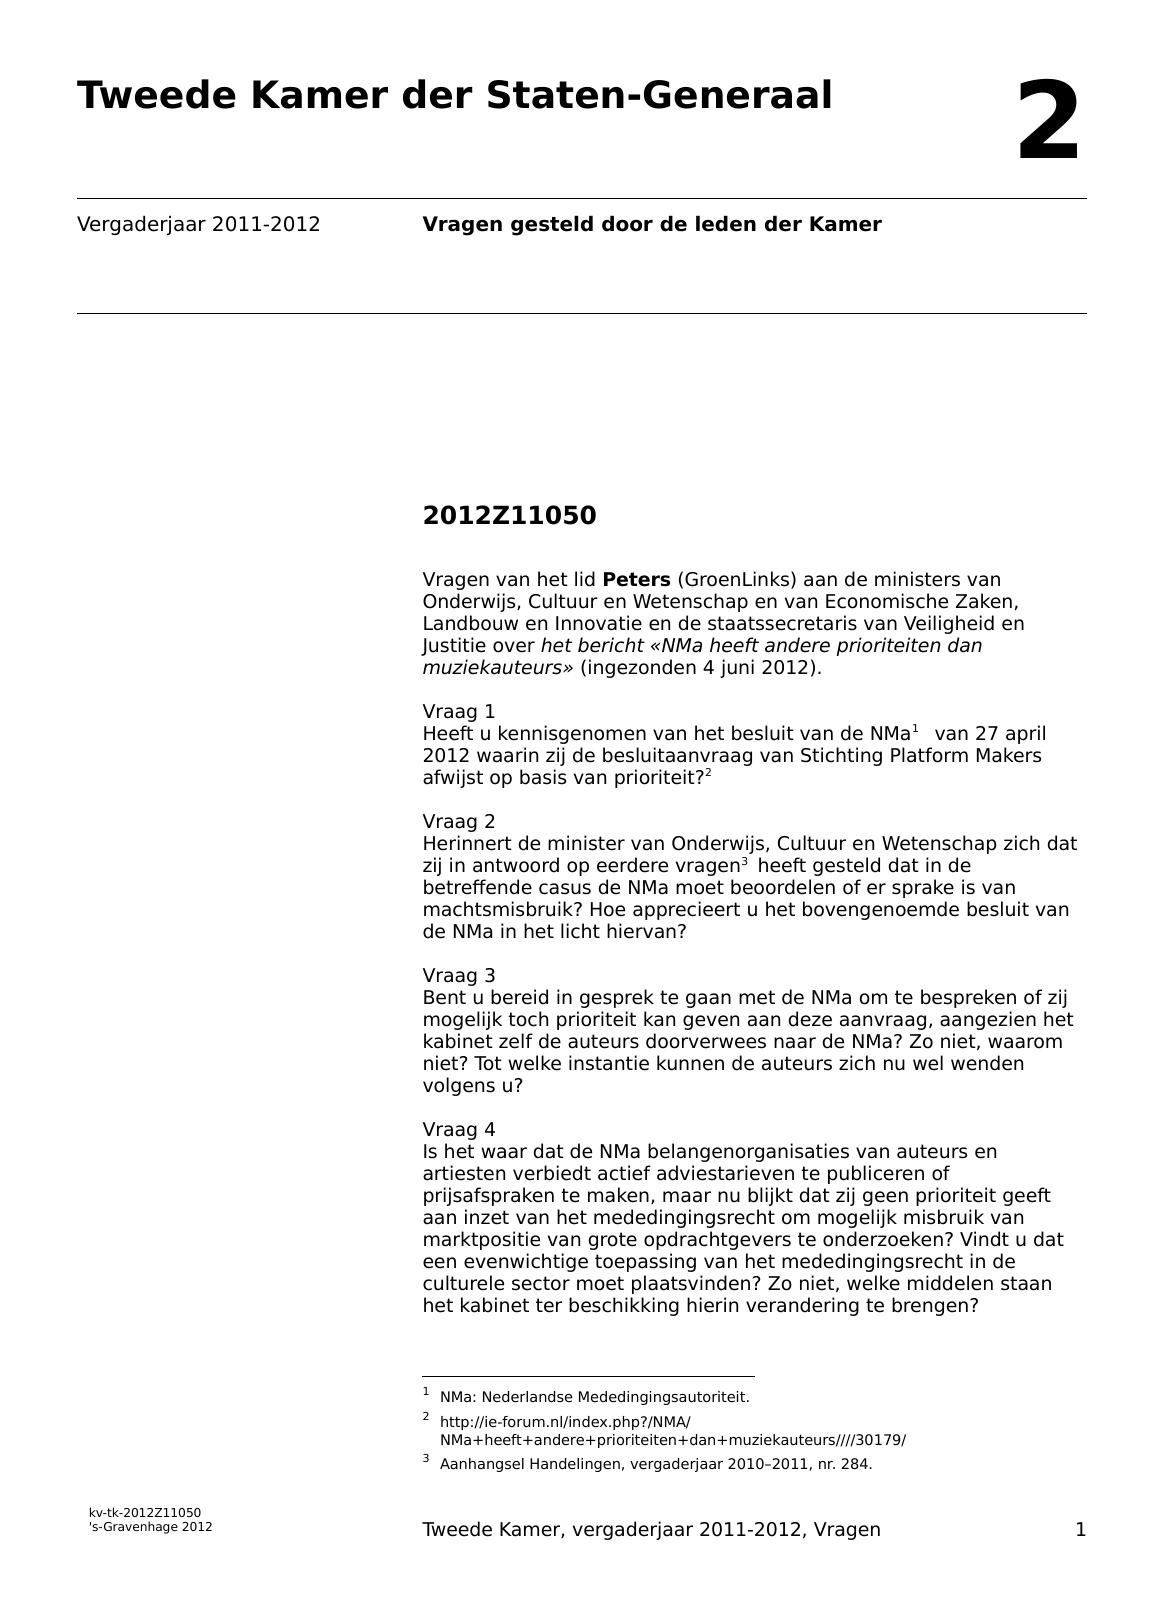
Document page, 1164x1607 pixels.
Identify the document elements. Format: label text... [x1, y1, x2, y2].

table_header 2 [886, 59, 1087, 198]
text Vraag 2 [422, 811, 1087, 833]
text Vraag 1 [422, 701, 1087, 723]
table_cell Vragen gesteld door de leden der Kamer [422, 199, 1087, 313]
table_header Tweede Kamer der Staten-Generaal [77, 59, 886, 198]
text 's-Gravenhage 2012 [88, 1520, 323, 1534]
text http://ie-forum.nl/index.php?/NMA/NMa+heeft+andere+prioriteiten+dan+muziekauteurs////30179/ [422, 1410, 1087, 1449]
text Bent u bereid in gesprek te gaan met de NMa om te bespreken of zij mogelijk toch prioriteit kan geven aan deze aanvraag, aangezien het kabinet zelf de auteurs doorverwees naar de NMa? Zo niet, waarom niet? Tot welke instantie kunnen de auteurs zich nu wel wenden volgens u? [422, 987, 1087, 1097]
text Herinnert de minister van Onderwijs, Cultuur en Wetenschap zich dat zij in antwoord op eerdere vragen heeft gesteld dat in de betreffende casus de NMa moet beoordelen of er sprake is van machtsmisbruik? Hoe apprecieert u het bovengenoemde besluit van de NMa in het licht hiervan? [422, 833, 1087, 943]
table_cell Vergaderjaar 2011-2012 [77, 199, 422, 313]
text 2012Z11050 [422, 501, 1087, 531]
text Aanhangsel Handelingen, vergaderjaar 2010–2011, nr. 284. [422, 1452, 1087, 1474]
text Is het waar dat de NMa belangenorganisaties van auteurs en artiesten verbiedt actief adviestarieven te publiceren of prijsafspraken te maken, maar nu blijkt dat zij geen prioriteit geeft aan inzet van het mededingingsrecht om mogelijk misbruik van marktpositie van grote opdrachtgevers te onderzoeken? Vindt u dat een evenwichtige toepassing van het mededingingsrecht in de culturele sector moet plaatsvinden? Zo niet, welke middelen staan het kabinet ter beschikking hierin verandering te brengen? [422, 1141, 1087, 1317]
text kv-tk-2012Z11050 [88, 1506, 323, 1520]
text NMa: Nederlandse Mededingingsautoriteit. [422, 1385, 1087, 1407]
text Vragen van het lid Peters (GroenLinks) aan de ministers van Onderwijs, Cultuur en Wetenschap en van Economische Zaken, Landbouw en Innovatie en de staatssecretaris van Veiligheid en Justitie over het bericht «NMa heeft andere prioriteiten dan muziekauteurs» (ingezonden 4 juni 2012). [422, 569, 1087, 679]
text Heeft u kennisgenomen van het besluit van de NMa van 27 april 2012 waarin zij de besluitaanvraag van Stichting Platform Makers afwijst op basis van prioriteit? [422, 723, 1087, 789]
text Vraag 3 [422, 965, 1087, 987]
text Vraag 4 [422, 1119, 1087, 1141]
